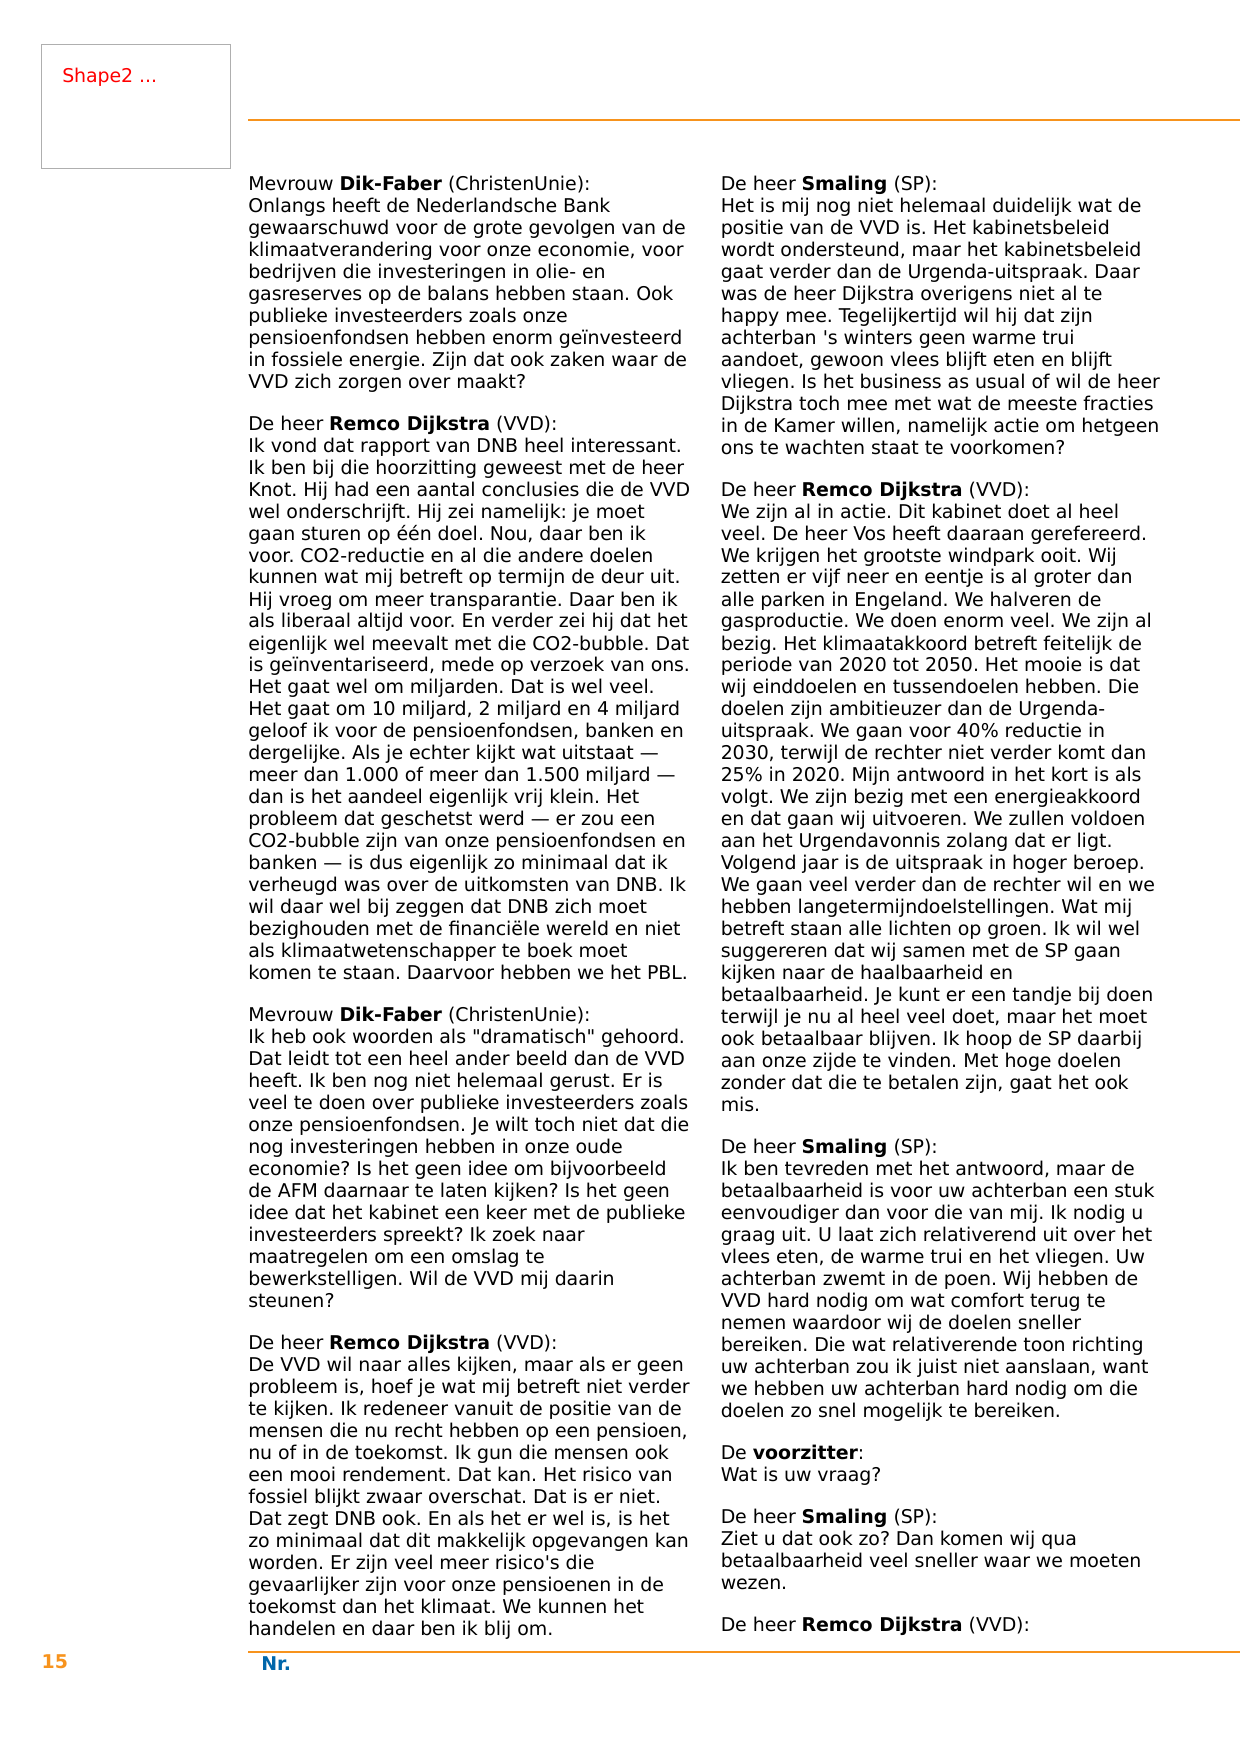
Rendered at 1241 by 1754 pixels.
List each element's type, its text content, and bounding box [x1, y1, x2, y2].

text Onlangs heeft de Nederlandsche Bank gewaarschuwd voor de grote gevolgen van de klimaatverandering voor onze economie, voor bedrijven die investeringen in olie- en gasreserves op de balans hebben staan. Ook publieke investeerders zoals onze pensioenfondsen hebben enorm geïnvesteerd in fossiele energie. Zijn dat ook zaken waar de VVD zich zorgen over maakt? [248, 195, 691, 393]
text Ik heb ook woorden als "dramatisch" gehoord. Dat leidt tot een heel ander beeld dan de VVD heeft. Ik ben nog niet helemaal gerust. Er is veel te doen over publieke investeerders zoals onze pensioenfondsen. Je wilt toch niet dat die nog investeringen hebben in onze oude economie? Is het geen idee om bijvoorbeeld de AFM daarnaar te laten kijken? Is het geen idee dat het kabinet een keer met de publieke investeerders spreekt? Ik zoek naar maatregelen om een omslag te bewerkstelligen. Wil de VVD mij daarin steunen? [248, 1026, 691, 1312]
text We zijn al in actie. Dit kabinet doet al heel veel. De heer Vos heeft daaraan gerefereerd. We krijgen het grootste windpark ooit. Wij zetten er vijf neer en eentje is al groter dan alle parken in Engeland. We halveren de gasproductie. We doen enorm veel. We zijn al bezig. Het klimaatakkoord betreft feitelijk de periode van 2020 tot 2050. Het mooie is dat wij einddoelen en tussendoelen hebben. Die doelen zijn ambitieuzer dan de Urgenda-uitspraak. We gaan voor 40% reductie in 2030, terwijl de rechter niet verder komt dan 25% in 2020. Mijn antwoord in het kort is als volgt. We zijn bezig met een energieakkoord en dat gaan wij uitvoeren. We zullen voldoen aan het Urgendavonnis zolang dat er ligt. Volgend jaar is de uitspraak in hoger beroep. We gaan veel verder dan de rechter wil en we hebben langetermijndoelstellingen. Wat mij betreft staan alle lichten op groen. Ik wil wel suggereren dat wij samen met de SP gaan kijken naar de haalbaarheid en betaalbaarheid. Je kunt er een tandje bij doen terwijl je nu al heel veel doet, maar het moet ook betaalbaar blijven. Ik hoop de SP daarbij aan onze zijde te vinden. Met hoge doelen zonder dat die te betalen zijn, gaat het ook mis. [721, 501, 1163, 1116]
text Het is mij nog niet helemaal duidelijk wat de positie van de VVD is. Het kabinetsbeleid wordt ondersteund, maar het kabinetsbeleid gaat verder dan de Urgenda-uitspraak. Daar was de heer Dijkstra overigens niet al te happy mee. Tegelijkertijd wil hij dat zijn achterban 's winters geen warme trui aandoet, gewoon vlees blijft eten en blijft vliegen. Is het business as usual of wil de heer Dijkstra toch mee met wat de meeste fracties in de Kamer willen, namelijk actie om hetgeen ons te wachten staat te voorkomen? [721, 195, 1163, 458]
text De VVD wil naar alles kijken, maar als er geen probleem is, hoef je wat mij betreft niet verder te kijken. Ik redeneer vanuit de positie van de mensen die nu recht hebben op een pensioen, nu of in de toekomst. Ik gun die mensen ook een mooi rendement. Dat kan. Het risico van fossiel blijkt zwaar overschat. Dat is er niet. Dat zegt DNB ook. En als het er wel is, is het zo minimaal dat dit makkelijk opgevangen kan worden. Er zijn veel meer risico's die gevaarlijker zijn voor onze pensioenen in de toekomst dan het klimaat. We kunnen het handelen en daar ben ik blij om. [248, 1354, 691, 1639]
text Mevrouw Dik-Faber (ChristenUnie): [248, 1004, 691, 1026]
text De heer Smaling (SP): [721, 1136, 1163, 1158]
text Mevrouw Dik-Faber (ChristenUnie): [248, 173, 691, 195]
text De heer Remco Dijkstra (VVD): [248, 413, 691, 434]
text De voorzitter: [721, 1442, 1163, 1464]
text Wat is uw vraag? [721, 1464, 1163, 1486]
text Ziet u dat ook zo? Dan komen wij qua betaalbaarheid veel sneller waar we moeten wezen. [721, 1528, 1163, 1593]
text De heer Smaling (SP): [721, 173, 1163, 195]
text De heer Smaling (SP): [721, 1506, 1163, 1528]
text De heer Remco Dijkstra (VVD): [721, 478, 1163, 501]
text Ik vond dat rapport van DNB heel interessant. Ik ben bij die hoorzitting geweest met de heer Knot. Hij had een aantal conclusies die de VVD wel onderschrijft. Hij zei namelijk: je moet gaan sturen op één doel. Nou, daar ben ik voor. CO2-reductie en al die andere doelen kunnen wat mij betreft op termijn de deur uit. Hij vroeg om meer transparantie. Daar ben ik als liberaal altijd voor. En verder zei hij dat het eigenlijk wel meevalt met die CO2-bubble. Dat is geïnventariseerd, mede op verzoek van ons. Het gaat wel om miljarden. Dat is wel veel. Het gaat om 10 miljard, 2 miljard en 4 miljard geloof ik voor de pensioenfondsen, banken en dergelijke. Als je echter kijkt wat uitstaat — meer dan 1.000 of meer dan 1.500 miljard — dan is het aandeel eigenlijk vrij klein. Het probleem dat geschetst werd — er zou een CO2-bubble zijn van onze pensioenfondsen en banken — is dus eigenlijk zo minimaal dat ik verheugd was over de uitkomsten van DNB. Ik wil daar wel bij zeggen dat DNB zich moet bezighouden met de financiële wereld en niet als klimaatwetenschapper te boek moet komen te staan. Daarvoor hebben we het PBL. [248, 434, 691, 984]
text Ik ben tevreden met het antwoord, maar de betaalbaarheid is voor uw achterban een stuk eenvoudiger dan voor die van mij. Ik nodig u graag uit. U laat zich relativerend uit over het vlees eten, de warme trui en het vliegen. Uw achterban zwemt in de poen. Wij hebben de VVD hard nodig om wat comfort terug te nemen waardoor wij de doelen sneller bereiken. Die wat relativerende toon richting uw achterban zou ik juist niet aanslaan, want we hebben uw achterban hard nodig om die doelen zo snel mogelijk te bereiken. [721, 1158, 1163, 1422]
text De heer Remco Dijkstra (VVD): [248, 1332, 691, 1354]
text De heer Remco Dijkstra (VVD): [721, 1613, 1163, 1636]
